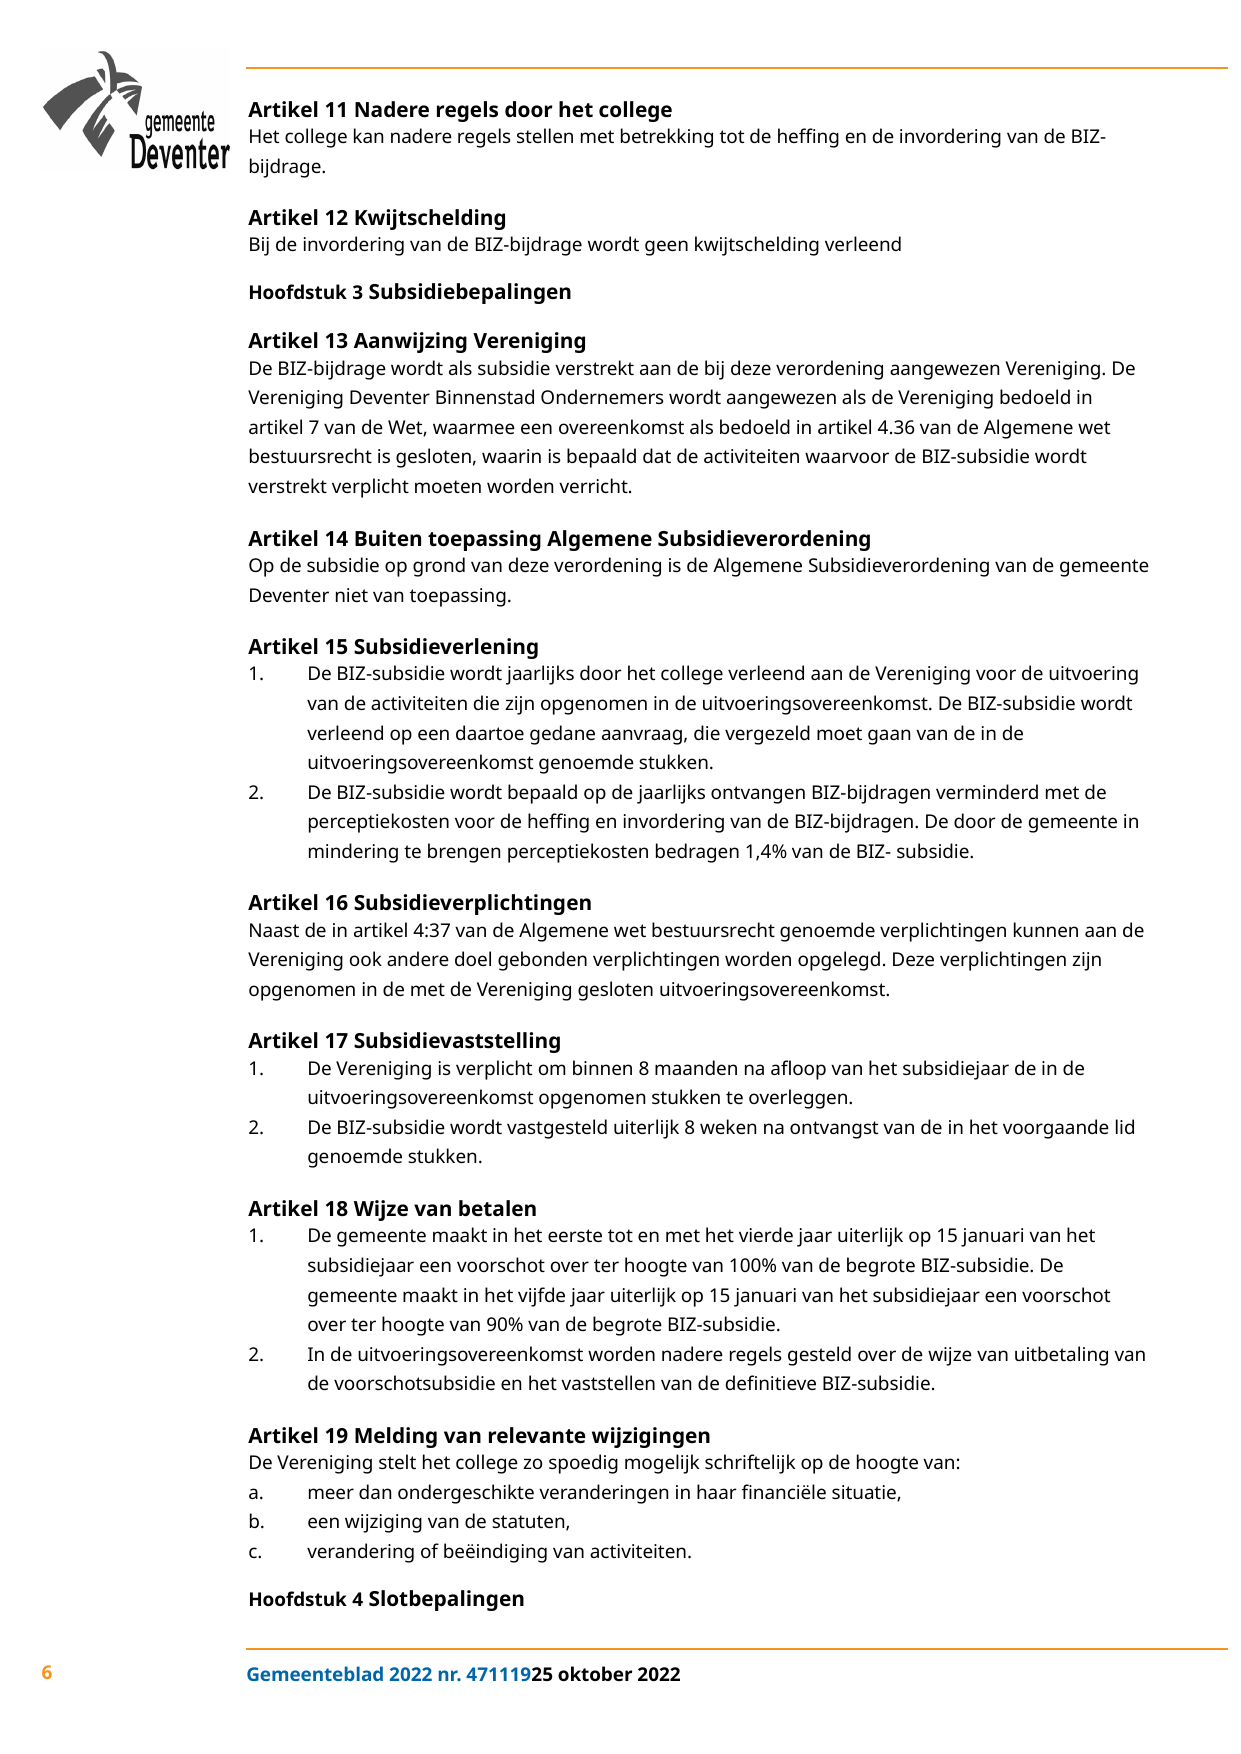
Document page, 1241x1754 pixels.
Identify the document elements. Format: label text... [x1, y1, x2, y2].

list De BIZ-subsidie wordt vastgesteld uiterlijk 8 weken na ontvangst van de in het voorgaande lid genoemde stukken. [248, 1114, 1152, 1169]
list De gemeente maakt in het eerste tot en met het vierde jaar uiterlijk op 15 januari van het subsidiejaar een voorschot over ter hoogte van 100% van de begrote BIZ-subsidie. De gemeente maakt in het vijfde jaar uiterlijk op 15 januari van het subsidiejaar een voorschot over ter hoogte van 90% van de begrote BIZ-subsidie. [248, 1223, 1152, 1337]
text Artikel 19 Melding van relevante wijzigingen [248, 1421, 1152, 1449]
picture [41, 47, 231, 172]
text Artikel 18 Wijze van betalen [248, 1194, 1152, 1223]
list verandering of beëindiging van activiteiten. [248, 1538, 1152, 1564]
text Artikel 16 Subsidieverplichtingen [248, 888, 1152, 917]
text De BIZ-bijdrage wordt als subsidie verstrekt aan de bij deze verordening aangewezen Vereniging. De Vereniging Deventer Binnenstad Ondernemers wordt aangewezen als de Vereniging bedoeld in artikel 7 van de Wet, waarmee een overeenkomst als bedoeld in artikel 4.36 van de Algemene wet bestuursrecht is gesloten, waarin is bepaald dat de activiteiten waarvoor de BIZ-subsidie wordt verstrekt verplicht moeten worden verricht. [248, 355, 1152, 499]
text Bij de invordering van de BIZ-bijdrage wordt geen kwijtschelding verleend [248, 232, 1152, 257]
text De Vereniging stelt het college zo spoedig mogelijk schriftelijk op de hoogte van: [248, 1449, 1152, 1475]
text Artikel 13 Aanwijzing Vereniging [248, 327, 1152, 355]
text Naast de in artikel 4:37 van de Algemene wet bestuursrecht genoemde verplichtingen kunnen aan de Vereniging ook andere doel gebonden verplichtingen worden opgelegd. Deze verplichtingen zijn opgenomen in de met de Vereniging gesloten uitvoeringsovereenkomst. [248, 917, 1152, 1002]
text Op de subsidie op grond van deze verordening is de Algemene Subsidieverordening van de gemeente Deventer niet van toepassing. [248, 552, 1152, 607]
list In de uitvoeringsovereenkomst worden nadere regels gesteld over de wijze van uitbetaling van de voorschotsubsidie en het vaststellen van de definitieve BIZ-subsidie. [248, 1341, 1152, 1396]
list meer dan ondergeschikte veranderingen in haar financiële situatie, [248, 1479, 1152, 1505]
text Hoofdstuk 3 Subsidiebepalingen [248, 277, 1152, 306]
text Artikel 17 Subsidievaststelling [248, 1027, 1152, 1055]
text Artikel 14 Buiten toepassing Algemene Subsidieverordening [248, 524, 1152, 552]
text Artikel 12 Kwijtschelding [248, 203, 1152, 232]
list De Vereniging is verplicht om binnen 8 maanden na afloop van het subsidiejaar de in de uitvoeringsovereenkomst opgenomen stukken te overleggen. [248, 1055, 1152, 1110]
list De BIZ-subsidie wordt jaarlijks door het college verleend aan de Vereniging voor de uitvoering van de activiteiten die zijn opgenomen in de uitvoeringsovereenkomst. De BIZ-subsidie wordt verleend op een daartoe gedane aanvraag, die vergezeld moet gaan van de in de uitvoeringsovereenkomst genoemde stukken. [248, 661, 1152, 775]
list De BIZ-subsidie wordt bepaald op de jaarlijks ontvangen BIZ-bijdragen verminderd met de perceptiekosten voor de heffing en invordering van de BIZ-bijdragen. De door de gemeente in mindering te brengen perceptiekosten bedragen 1,4% van de BIZ- subsidie. [248, 779, 1152, 864]
list een wijziging van de statuten, [248, 1508, 1152, 1534]
text Artikel 11 Nadere regels door het college [248, 95, 1152, 123]
text Het college kan nadere regels stellen met betrekking tot de heffing en de invordering van de BIZ- bijdrage. [248, 123, 1152, 178]
text Hoofdstuk 4 Slotbepalingen [248, 1584, 1152, 1612]
text Artikel 15 Subsidieverlening [248, 632, 1152, 661]
